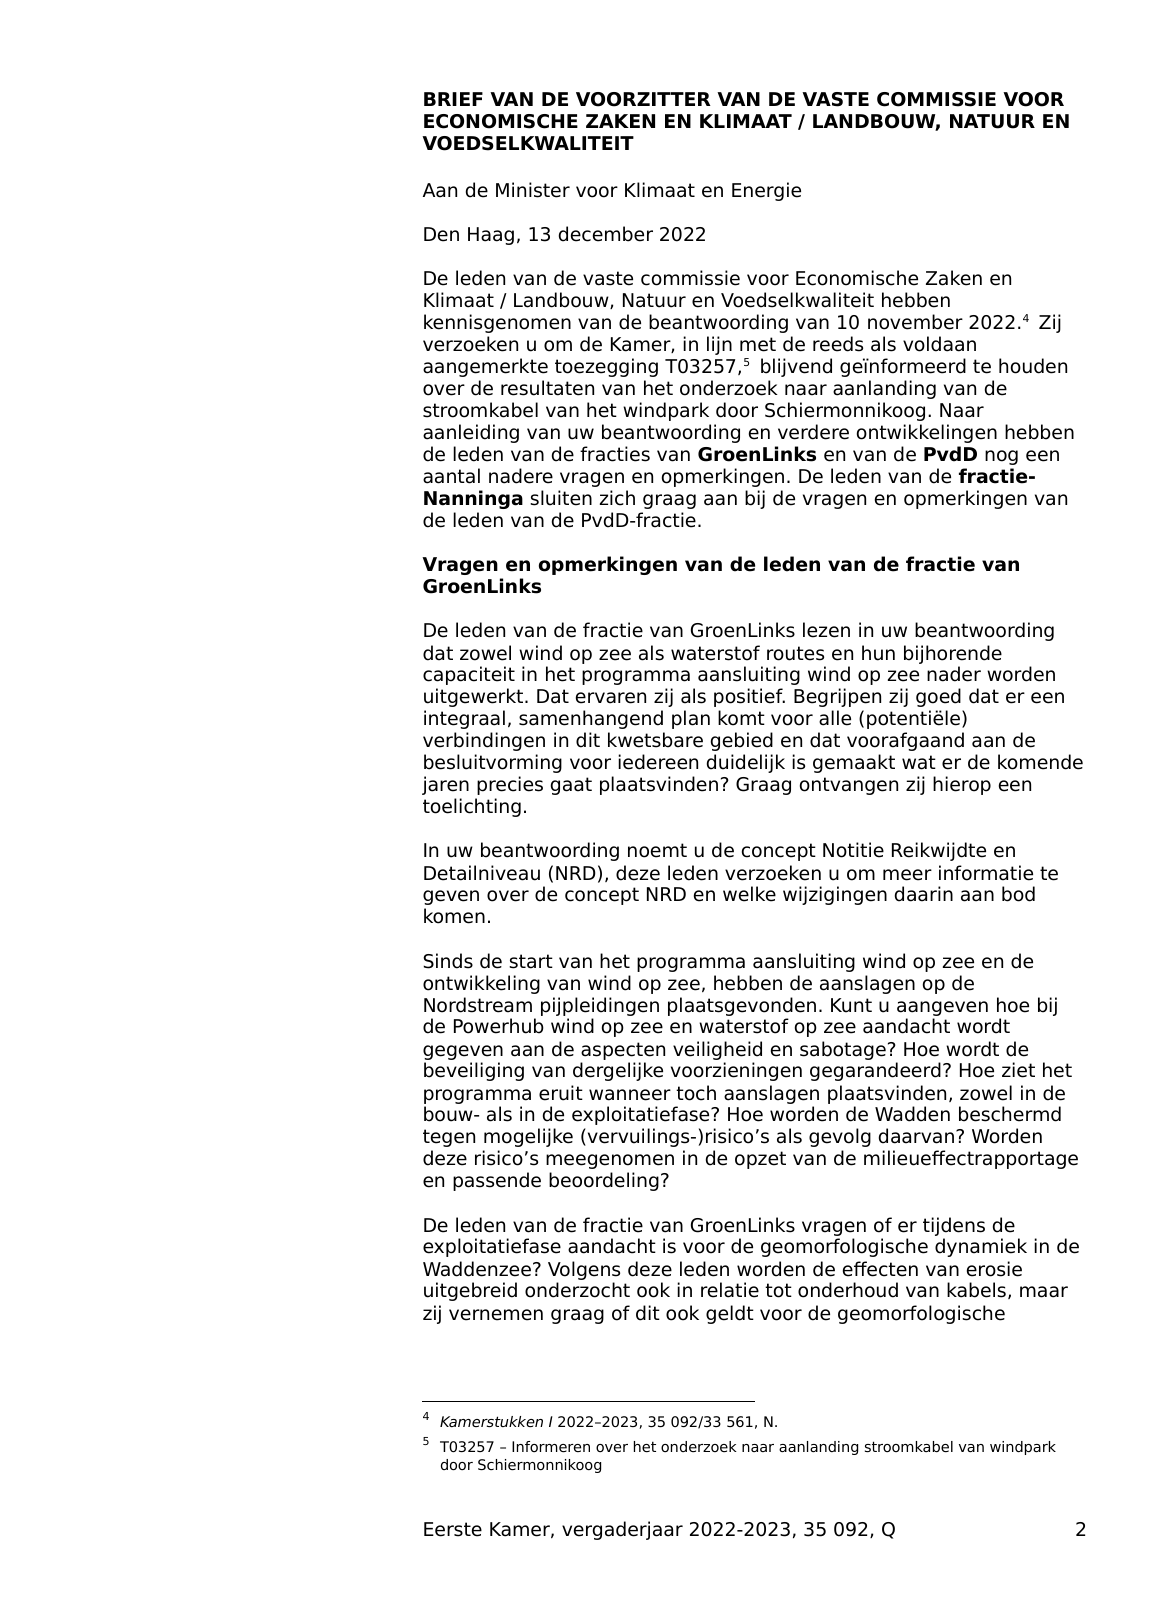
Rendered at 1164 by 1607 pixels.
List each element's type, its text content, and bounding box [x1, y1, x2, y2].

text De leden van de fractie van GroenLinks vragen of er tijdens de exploitatiefase aandacht is voor de geomorfologische dynamiek in de Waddenzee? Volgens deze leden worden de effecten van erosie uitgebreid onderzocht ook in relatie tot onderhoud van kabels, maar zij vernemen graag of dit ook geldt voor de geomorfologische [422, 1214, 1087, 1324]
text Den Haag, 13 december 2022 [422, 224, 1087, 246]
text Aan de Minister voor Klimaat en Energie [422, 180, 1087, 202]
text Kamerstukken I 2022–2023, 35 092/33 561, N. [422, 1410, 1087, 1432]
text De leden van de fractie van GroenLinks lezen in uw beantwoording dat zowel wind op zee als waterstof routes en hun bijhorende capaciteit in het programma aansluiting wind op zee nader worden uitgewerkt. Dat ervaren zij als positief. Begrijpen zij goed dat er een integraal, samenhangend plan komt voor alle (potentiële) verbindingen in dit kwetsbare gebied en dat voorafgaand aan de besluitvorming voor iedereen duidelijk is gemaakt wat er de komende jaren precies gaat plaatsvinden? Graag ontvangen zij hierop een toelichting. [422, 620, 1087, 818]
text De leden van de vaste commissie voor Economische Zaken en Klimaat / Landbouw, Natuur en Voedselkwaliteit hebben kennisgenomen van de beantwoording van 10 november 2022. Zij verzoeken u om de Kamer, in lijn met de reeds als voldaan aangemerkte toezegging T03257, blijvend geïnformeerd te houden over de resultaten van het onderzoek naar aanlanding van de stroomkabel van het windpark door Schiermonnikoog. Naar aanleiding van uw beantwoording en verdere ontwikkelingen hebben de leden van de fracties van GroenLinks en van de PvdD nog een aantal nadere vragen en opmerkingen. De leden van de fractie-Nanninga sluiten zich graag aan bij de vragen en opmerkingen van de leden van de PvdD-fractie. [422, 268, 1087, 532]
text In uw beantwoording noemt u de concept Notitie Reikwijdte en Detailniveau (NRD), deze leden verzoeken u om meer informatie te geven over de concept NRD en welke wijzigingen daarin aan bod komen. [422, 840, 1087, 928]
text T03257 – Informeren over het onderzoek naar aanlanding stroomkabel van windpark door Schiermonnikoog [422, 1435, 1087, 1474]
subtitle BRIEF VAN DE VOORZITTER VAN DE VASTE COMMISSIE VOOR ECONOMISCHE ZAKEN EN KLIMAAT / LANDBOUW, NATUUR EN VOEDSELKWALITEIT [422, 89, 1087, 155]
text Sinds de start van het programma aansluiting wind op zee en de ontwikkeling van wind op zee, hebben de aanslagen op de Nordstream pijpleidingen plaatsgevonden. Kunt u aangeven hoe bij de Powerhub wind op zee en waterstof op zee aandacht wordt gegeven aan de aspecten veiligheid en sabotage? Hoe wordt de beveiliging van dergelijke voorzieningen gegarandeerd? Hoe ziet het programma eruit wanneer toch aanslagen plaatsvinden, zowel in de bouw- als in de exploitatiefase? Hoe worden de Wadden beschermd tegen mogelijke (vervuilings-)risico’s als gevolg daarvan? Worden deze risico’s meegenomen in de opzet van de milieueffectrapportage en passende beoordeling? [422, 951, 1087, 1192]
subtitle Vragen en opmerkingen van de leden van de fractie van GroenLinks [422, 554, 1087, 598]
